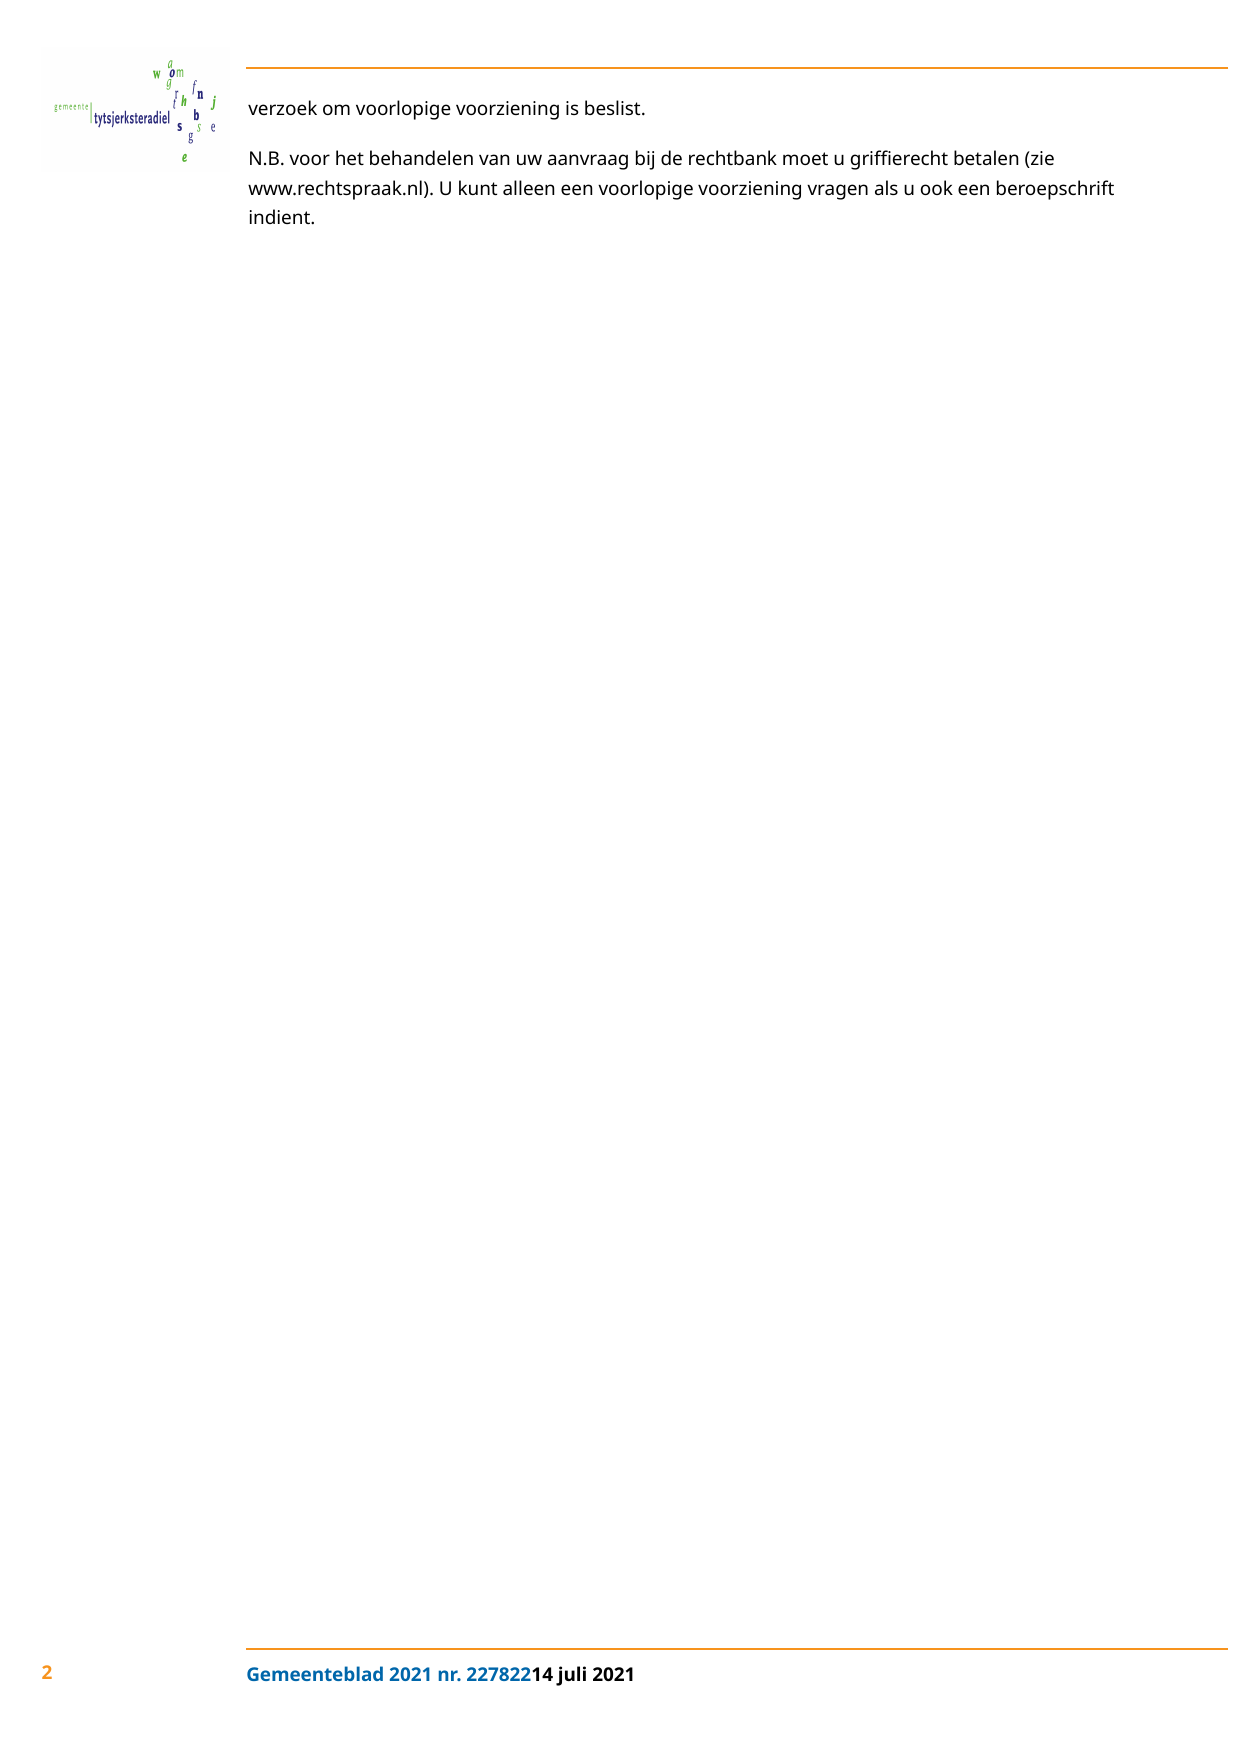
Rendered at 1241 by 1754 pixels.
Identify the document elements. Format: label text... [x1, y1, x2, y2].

text verzoek om voorlopige voorziening is beslist. [248, 95, 1152, 121]
picture [41, 47, 231, 172]
text N.B. voor het behandelen van uw aanvraag bij de rechtbank moet u griffierecht betalen (zie www.rechtspraak.nl). U kunt alleen een voorlopige voorziening vragen als u ook een beroepschrift indient. [248, 145, 1152, 230]
